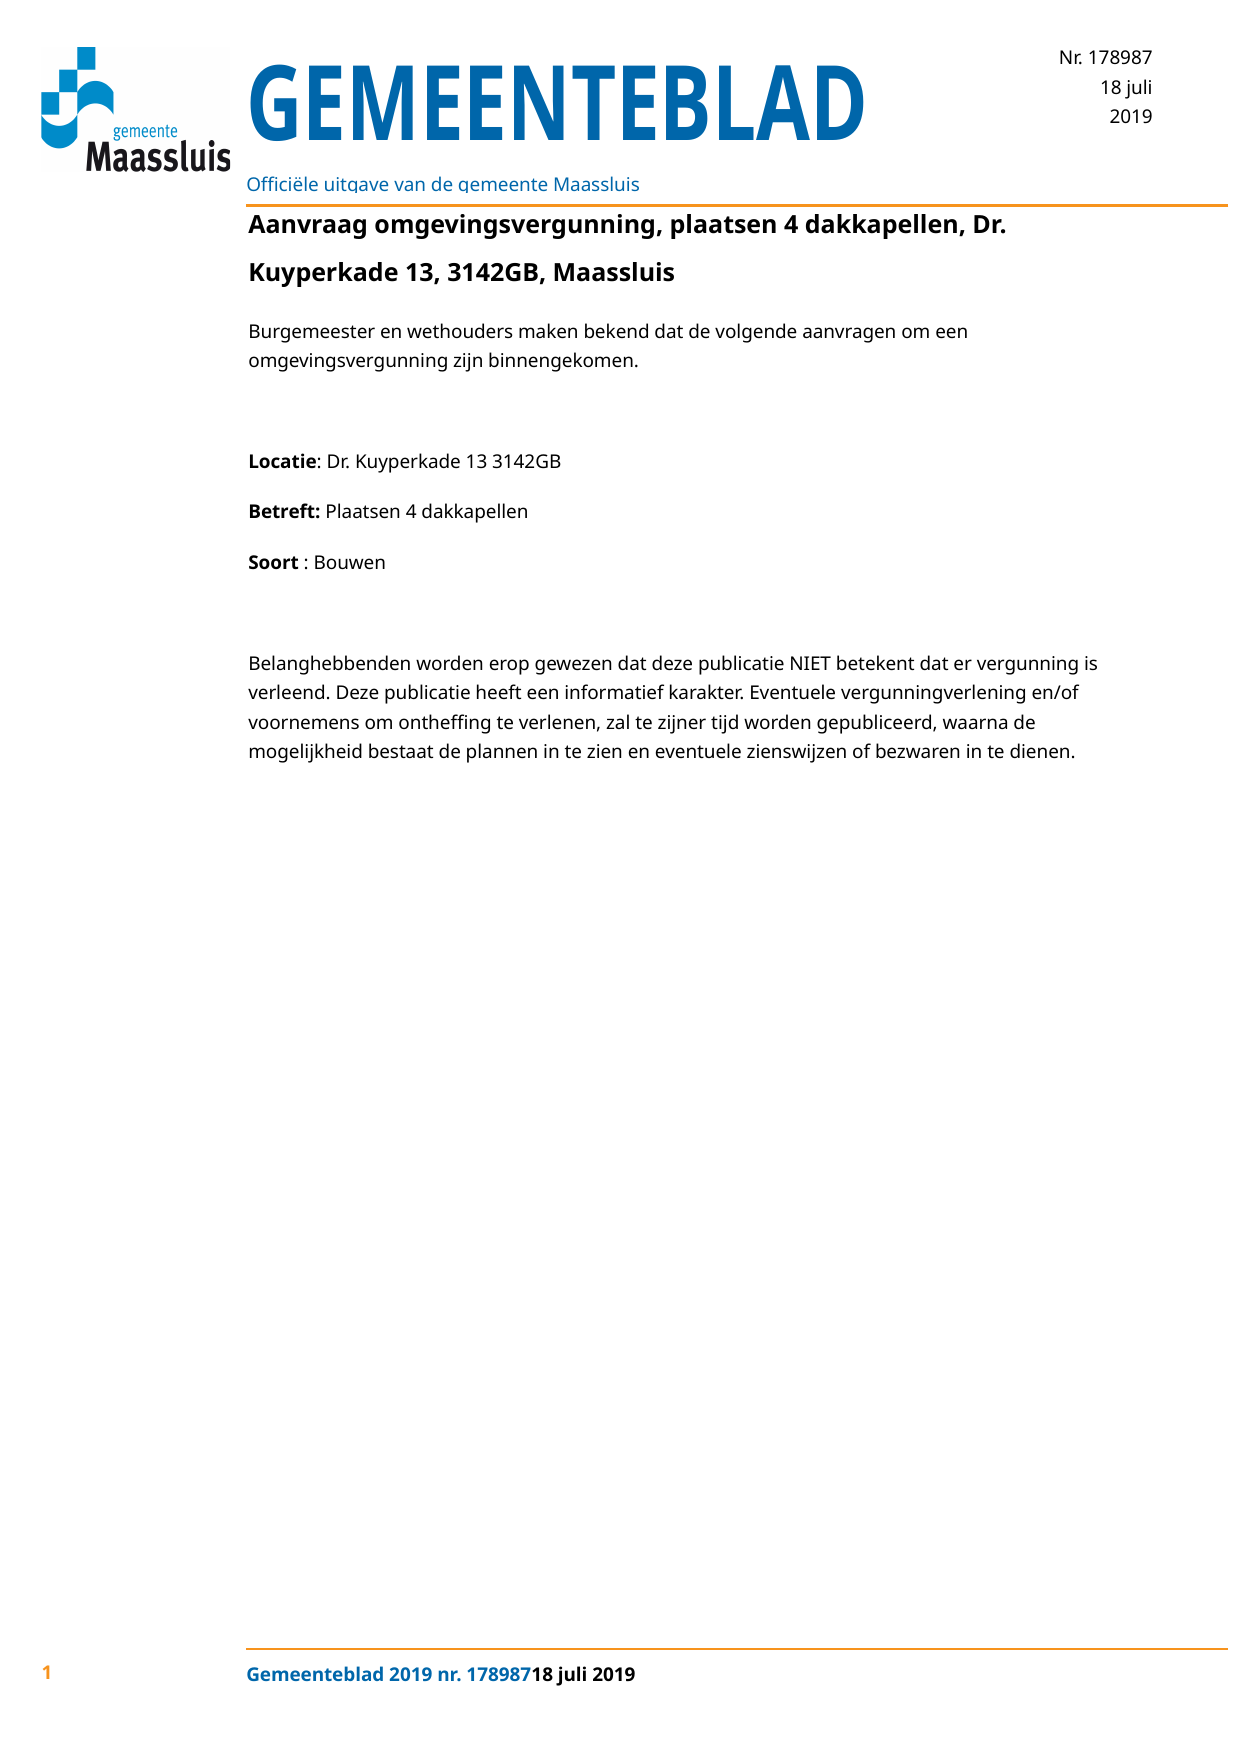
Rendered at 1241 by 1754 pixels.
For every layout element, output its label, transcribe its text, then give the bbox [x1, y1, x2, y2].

picture [41, 47, 77, 92]
text Locatie: Dr. Kuyperkade 13 3142GB [248, 448, 1152, 474]
text Aanvraag omgevingsvergunning, plaatsen 4 dakkapellen, Dr. Kuyperkade 13, 3142GB, Maassluis [248, 207, 1152, 288]
text Betreft: Plaatsen 4 dakkapellen [248, 499, 1152, 524]
picture [41, 47, 231, 172]
text Belanghebbenden worden erop gewezen dat deze publicatie NIET betekent dat er vergunning is verleend. Deze publicatie heeft een informatief karakter. Eventuele vergunningverlening en/of voornemens om ontheffing te verlenen, zal te zijner tijd worden gepubliceerd, waarna de mogelijkheid bestaat de plannen in te zien en eventuele zienswijzen of bezwaren in te dienen. [248, 650, 1152, 764]
text Burgemeester en wethouders maken bekend dat de volgende aanvragen om een omgevingsvergunning zijn binnengekomen. [248, 318, 1152, 373]
text Soort : Bouwen [248, 549, 1152, 575]
